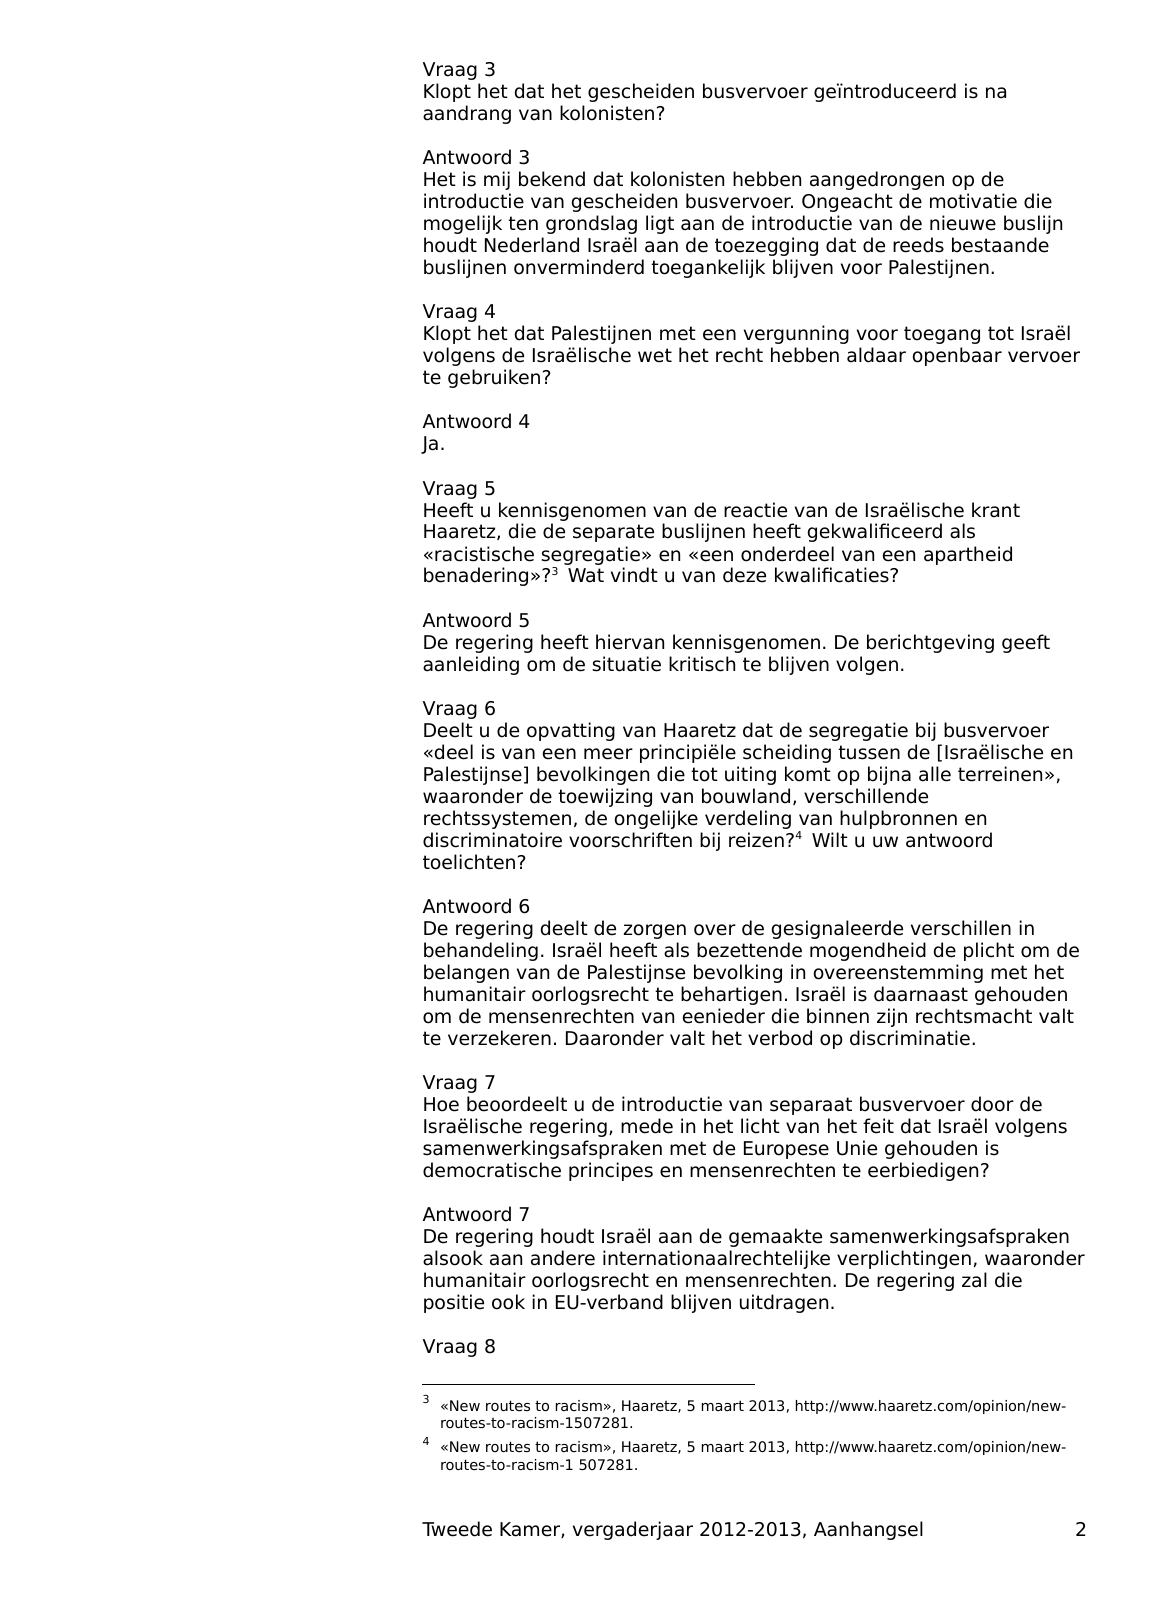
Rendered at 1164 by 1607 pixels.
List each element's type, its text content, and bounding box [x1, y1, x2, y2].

text Antwoord 3 [422, 147, 1087, 169]
text Vraag 7 [422, 1072, 1087, 1094]
text De regering houdt Israël aan de gemaakte samenwerkingsafspraken alsook aan andere internationaalrechtelijke verplichtingen, waaronder humanitair oorlogsrecht en mensenrechten. De regering zal die positie ook in EU-verband blijven uitdragen. [422, 1226, 1087, 1314]
text Antwoord 6 [422, 896, 1087, 918]
text Vraag 5 [422, 477, 1087, 499]
text Vraag 4 [422, 301, 1087, 323]
text Vraag 6 [422, 698, 1087, 720]
text Klopt het dat het gescheiden busvervoer geïntroduceerd is na aandrang van kolonisten? [422, 81, 1087, 125]
text Ja. [422, 433, 1087, 455]
text Vraag 3 [422, 59, 1087, 81]
text Het is mij bekend dat kolonisten hebben aangedrongen op de introductie van gescheiden busvervoer. Ongeacht de motivatie die mogelijk ten grondslag ligt aan de introductie van de nieuwe buslijn houdt Nederland Israël aan de toezegging dat de reeds bestaande buslijnen onverminderd toegankelijk blijven voor Palestijnen. [422, 169, 1087, 279]
text «New routes to racism», Haaretz, 5 maart 2013, http://www.haaretz.com/opinion/new-routes-to-racism-1 507281. [422, 1435, 1087, 1474]
text De regering heeft hiervan kennisgenomen. De berichtgeving geeft aanleiding om de situatie kritisch te blijven volgen. [422, 632, 1087, 676]
text Deelt u de opvatting van Haaretz dat de segregatie bij busvervoer «deel is van een meer principiële scheiding tussen de [Israëlische en Palestijnse] bevolkingen die tot uiting komt op bijna alle terreinen», waaronder de toewijzing van bouwland, verschillende rechtssystemen, de ongelijke verdeling van hulpbronnen en discriminatoire voorschriften bij reizen? Wilt u uw antwoord toelichten? [422, 720, 1087, 873]
text Hoe beoordeelt u de introductie van separaat busvervoer door de Israëlische regering, mede in het licht van het feit dat Israël volgens samenwerkingsafspraken met de Europese Unie gehouden is democratische principes en mensenrechten te eerbiedigen? [422, 1094, 1087, 1182]
text Vraag 8 [422, 1336, 1087, 1358]
text Antwoord 7 [422, 1204, 1087, 1226]
text Antwoord 5 [422, 609, 1087, 632]
text Heeft u kennisgenomen van de reactie van de Israëlische krant Haaretz, die de separate buslijnen heeft gekwalificeerd als «racistische segregatie» en «een onderdeel van een apartheid benadering»? Wat vindt u van deze kwalificaties? [422, 499, 1087, 587]
text De regering deelt de zorgen over de gesignaleerde verschillen in behandeling. Israël heeft als bezettende mogendheid de plicht om de belangen van de Palestijnse bevolking in overeenstemming met het humanitair oorlogsrecht te behartigen. Israël is daarnaast gehouden om de mensenrechten van eenieder die binnen zijn rechtsmacht valt te verzekeren. Daaronder valt het verbod op discriminatie. [422, 918, 1087, 1049]
text Antwoord 4 [422, 411, 1087, 433]
text Klopt het dat Palestijnen met een vergunning voor toegang tot Israël volgens de Israëlische wet het recht hebben aldaar openbaar vervoer te gebruiken? [422, 323, 1087, 389]
text «New routes to racism», Haaretz, 5 maart 2013, http://www.haaretz.com/opinion/new-routes-to-racism-1507281. [422, 1393, 1087, 1432]
